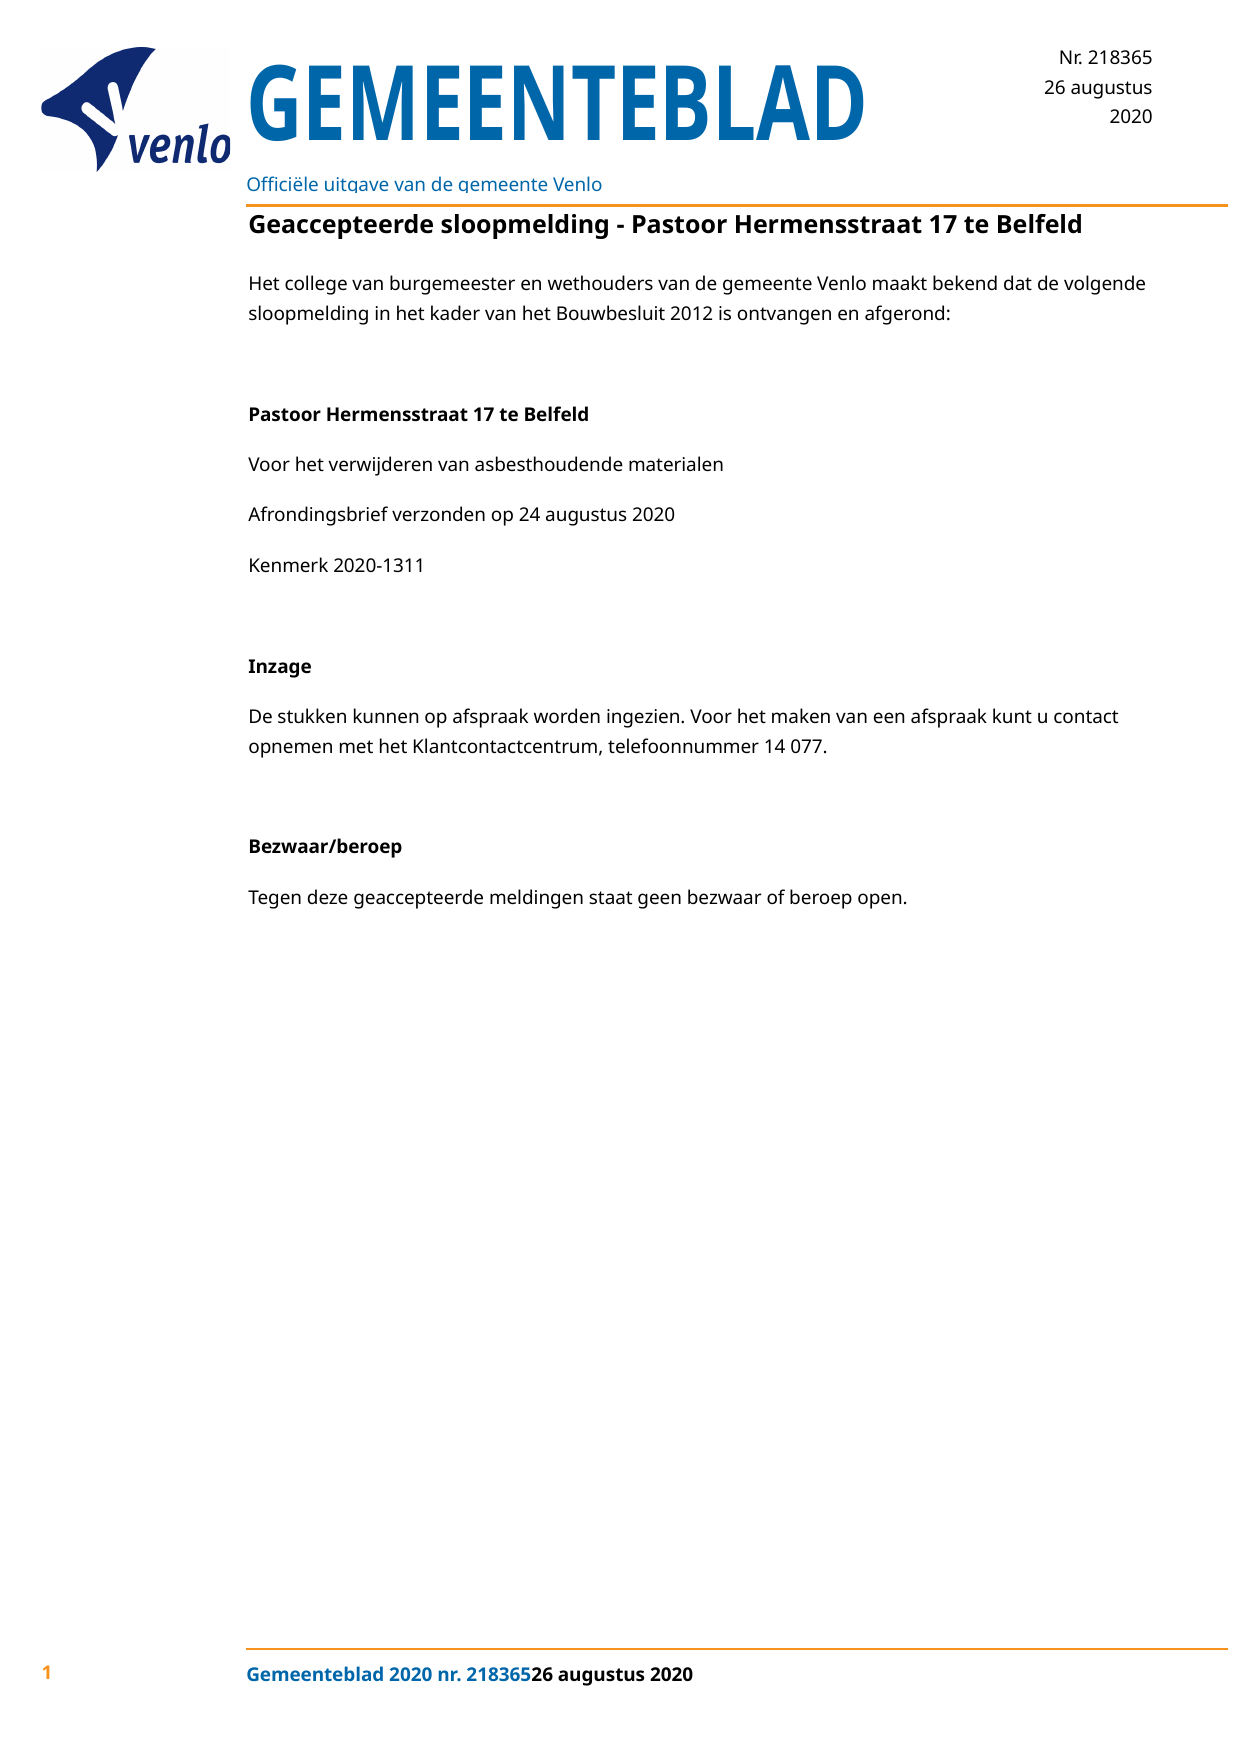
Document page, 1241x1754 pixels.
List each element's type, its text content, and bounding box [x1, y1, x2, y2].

text Het college van burgemeester en wethouders van de gemeente Venlo maakt bekend dat de volgende sloopmelding in het kader van het Bouwbesluit 2012 is ontvangen en afgerond: [248, 270, 1152, 326]
text Inzage [248, 653, 1152, 678]
text Tegen deze geaccepteerde meldingen staat geen bezwaar of beroep open. [248, 884, 1152, 910]
text Bezwaar/beroep [248, 834, 1152, 859]
text Pastoor Hermensstraat 17 te Belfeld [248, 401, 1152, 426]
text De stukken kunnen op afspraak worden ingezien. Voor het maken van een afspraak kunt u contact opnemen met het Klantcontactcentrum, telefoonnummer 14 077. [248, 703, 1152, 758]
text Geaccepteerde sloopmelding - Pastoor Hermensstraat 17 te Belfeld [248, 207, 1152, 241]
text Voor het verwijderen van asbesthoudende materialen [248, 451, 1152, 477]
text Kenmerk 2020-1311 [248, 552, 1152, 578]
text Afrondingsbrief verzonden op 24 augustus 2020 [248, 502, 1152, 527]
picture [41, 47, 231, 172]
